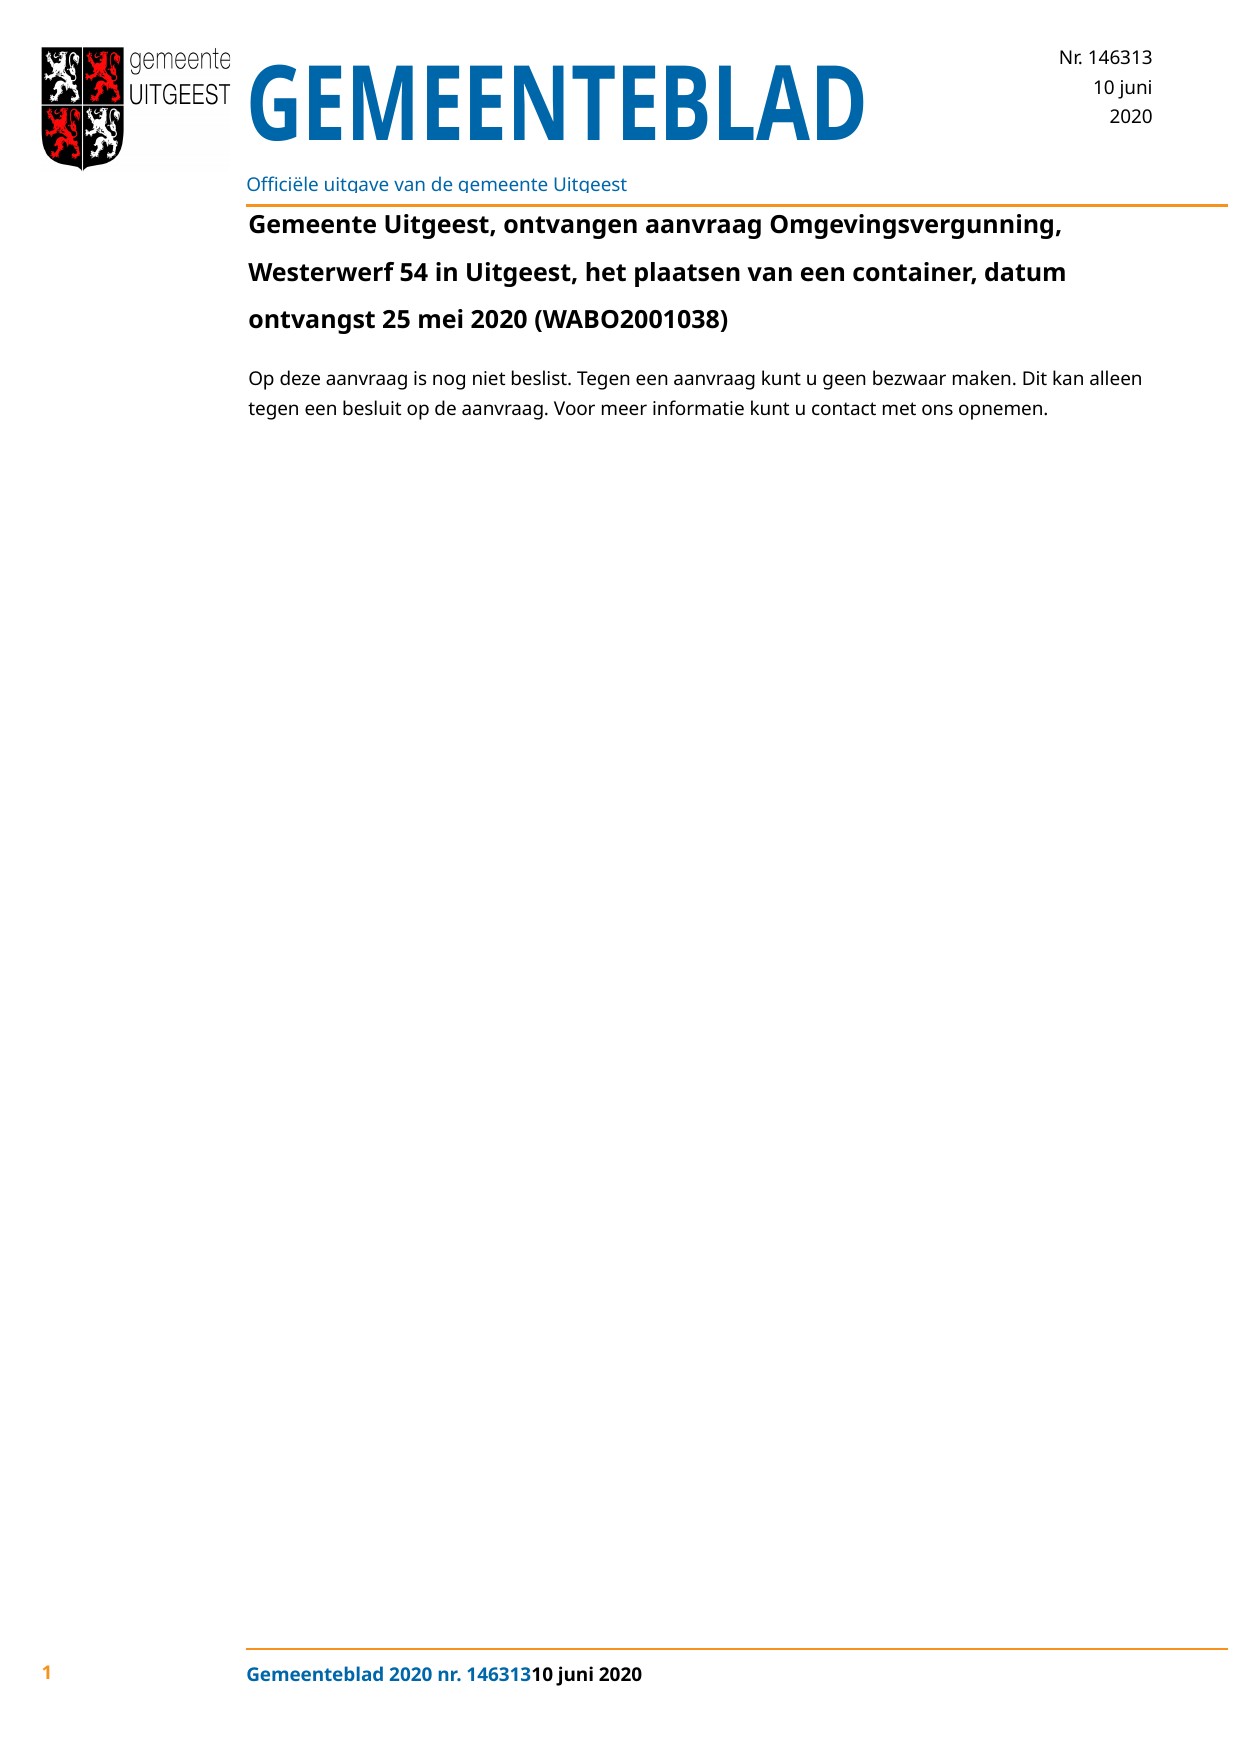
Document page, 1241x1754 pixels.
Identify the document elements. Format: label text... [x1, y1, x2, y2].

picture [41, 47, 231, 172]
text Gemeente Uitgeest, ontvangen aanvraag Omgevingsvergunning, Westerwerf 54 in Uitgeest, het plaatsen van een container, datum ontvangst 25 mei 2020 (WABO2001038) [248, 207, 1152, 336]
text Op deze aanvraag is nog niet beslist. Tegen een aanvraag kunt u geen bezwaar maken. Dit kan alleen tegen een besluit op de aanvraag. Voor meer informatie kunt u contact met ons opnemen. [248, 366, 1152, 421]
